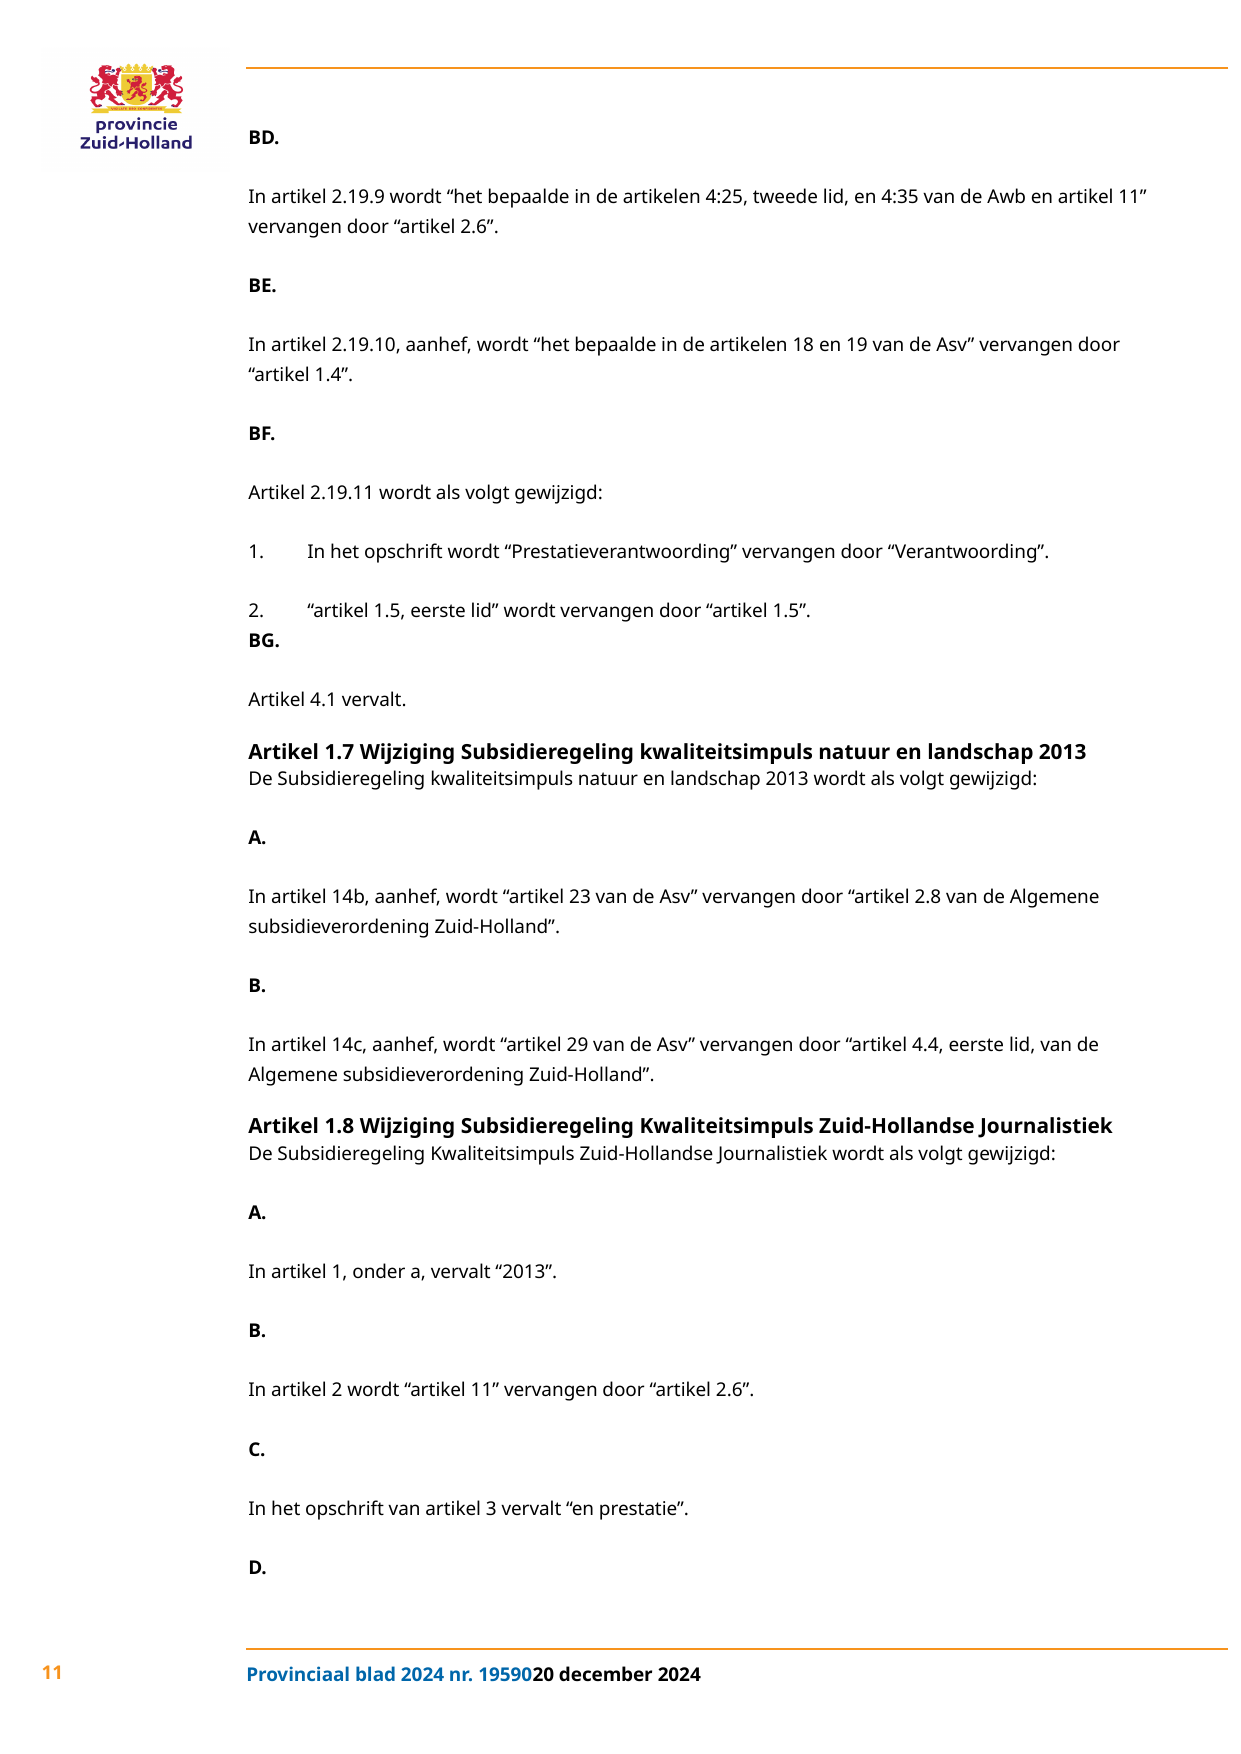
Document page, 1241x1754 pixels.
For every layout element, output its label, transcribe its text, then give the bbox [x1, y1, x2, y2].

picture [41, 47, 231, 172]
text B. [248, 972, 1152, 998]
list In het opschrift wordt “Prestatieverantwoording” vervangen door “Verantwoording”. [248, 538, 1152, 564]
text B. [248, 1317, 1152, 1343]
text A. [248, 1199, 1152, 1225]
text C. [248, 1436, 1152, 1462]
text BE. [248, 272, 1152, 298]
text Artikel 1.8 Wijziging Subsidieregeling Kwaliteitsimpuls Zuid-Hollandse Journalistiek [248, 1112, 1152, 1140]
text BF. [248, 420, 1152, 446]
text BG. [248, 627, 1152, 653]
list “artikel 1.5, eerste lid” wordt vervangen door “artikel 1.5”. [248, 598, 1152, 623]
text A. [248, 824, 1152, 850]
text BD. [248, 124, 1152, 150]
text In artikel 14c, aanhef, wordt “artikel 29 van de Asv” vervangen door “artikel 4.4, eerste lid, van de Algemene subsidieverordening Zuid-Holland”. [248, 1032, 1152, 1087]
text In artikel 2 wordt “artikel 11” vervangen door “artikel 2.6”. [248, 1377, 1152, 1402]
text In artikel 2.19.9 wordt “het bepaalde in de artikelen 4:25, tweede lid, en 4:35 van de Awb en artikel 11” vervangen door “artikel 2.6”. [248, 183, 1152, 239]
text Artikel 1.7 Wijziging Subsidieregeling kwaliteitsimpuls natuur en landschap 2013 [248, 737, 1152, 765]
text Artikel 4.1 vervalt. [248, 686, 1152, 712]
text De Subsidieregeling Kwaliteitsimpuls Zuid-Hollandse Journalistiek wordt als volgt gewijzigd: [248, 1140, 1152, 1166]
text De Subsidieregeling kwaliteitsimpuls natuur en landschap 2013 wordt als volgt gewijzigd: [248, 765, 1152, 791]
text In artikel 14b, aanhef, wordt “artikel 23 van de Asv” vervangen door “artikel 2.8 van de Algemene subsidieverordening Zuid-Holland”. [248, 884, 1152, 939]
text In artikel 2.19.10, aanhef, wordt “het bepaalde in de artikelen 18 en 19 van de Asv” vervangen door “artikel 1.4”. [248, 331, 1152, 387]
text Artikel 2.19.11 wordt als volgt gewijzigd: [248, 479, 1152, 505]
text In het opschrift van artikel 3 vervalt “en prestatie”. [248, 1495, 1152, 1521]
text D. [248, 1554, 1152, 1580]
text In artikel 1, onder a, vervalt “2013”. [248, 1258, 1152, 1284]
